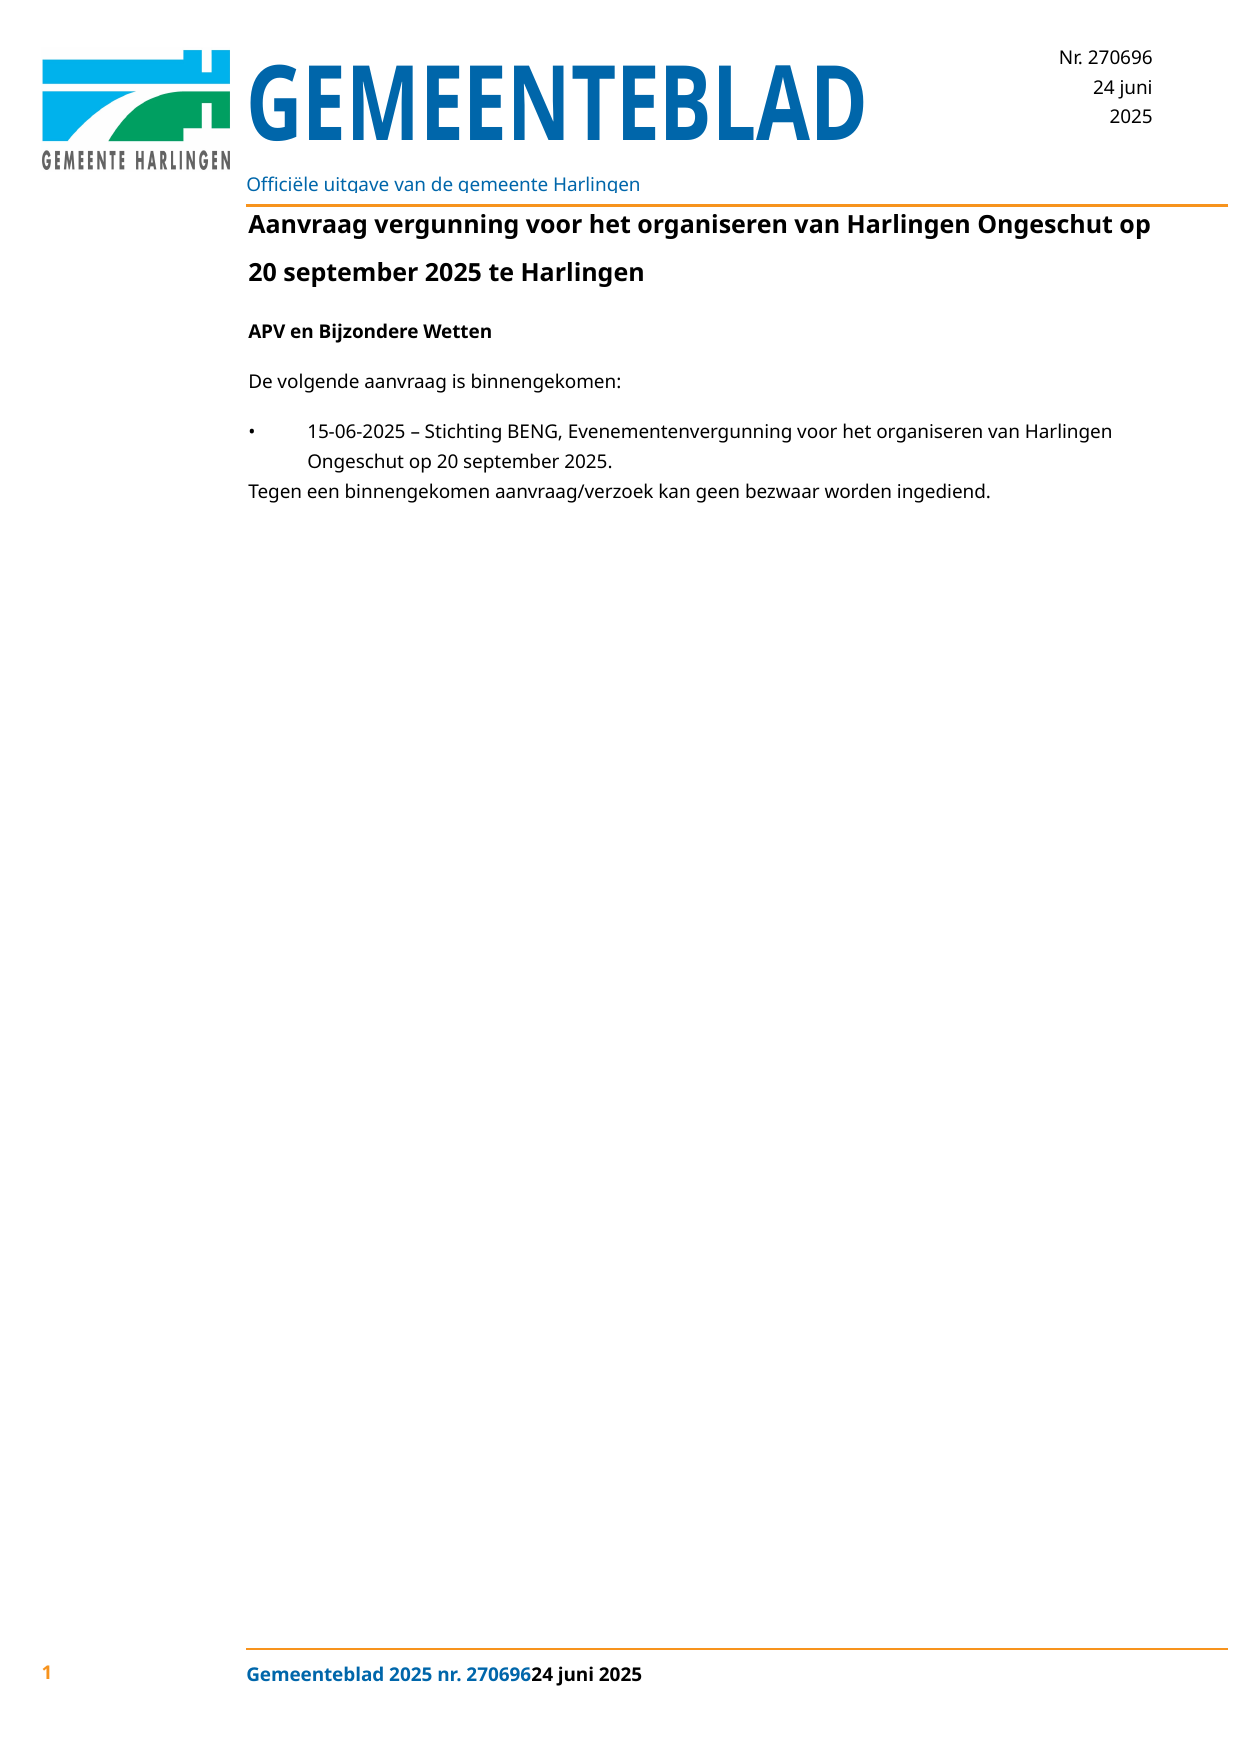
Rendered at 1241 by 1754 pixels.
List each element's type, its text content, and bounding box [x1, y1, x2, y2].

list 15-06-2025 – Stichting BENG, Evenementenvergunning voor het organiseren van Harlingen Ongeschut op 20 september 2025. [248, 419, 1152, 474]
picture [41, 47, 231, 172]
text Aanvraag vergunning voor het organiseren van Harlingen Ongeschut op 20 september 2025 te Harlingen [248, 207, 1152, 288]
text Tegen een binnengekomen aanvraag/verzoek kan geen bezwaar worden ingediend. [248, 478, 1152, 504]
text APV en Bijzondere Wetten [248, 318, 1152, 344]
text De volgende aanvraag is binnengekomen: [248, 368, 1152, 394]
